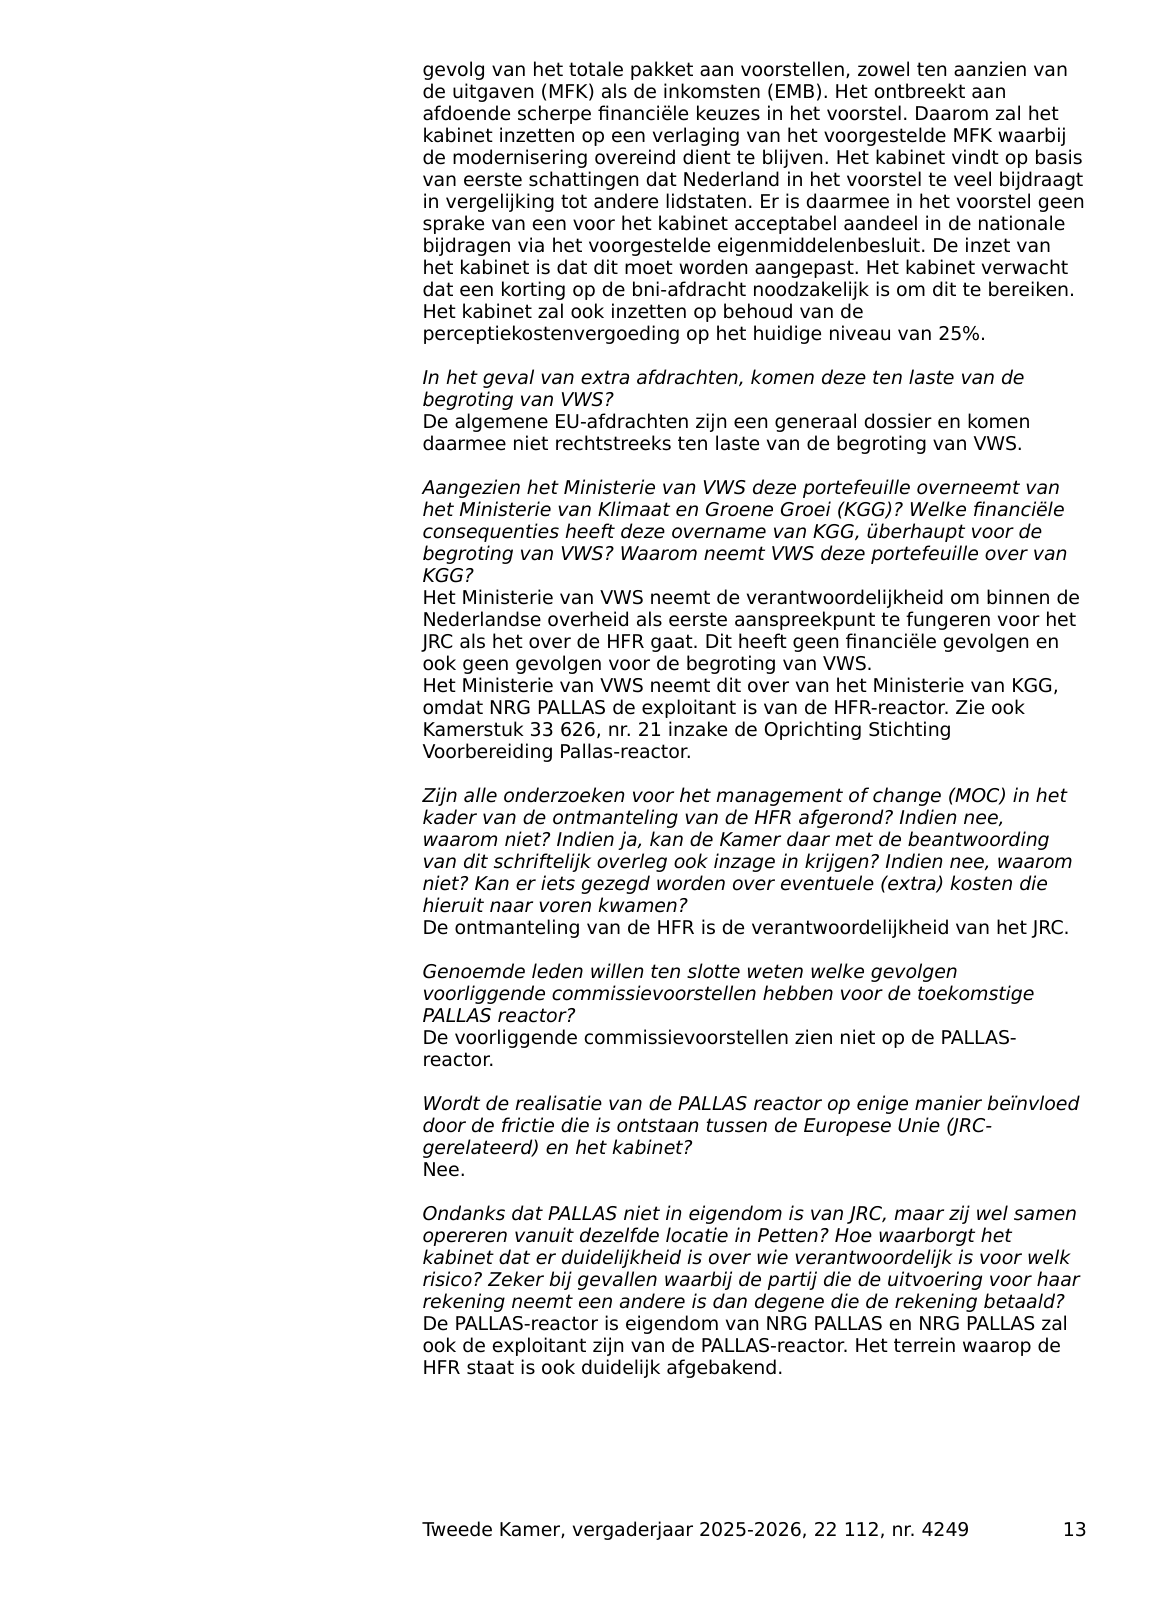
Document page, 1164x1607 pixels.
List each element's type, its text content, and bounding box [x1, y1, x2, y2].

text Het Ministerie van VWS neemt de verantwoordelijkheid om binnen de Nederlandse overheid als eerste aanspreekpunt te fungeren voor het JRC als het over de HFR gaat. Dit heeft geen financiële gevolgen en ook geen gevolgen voor de begroting van VWS. [422, 587, 1087, 675]
text Genoemde leden willen ten slotte weten welke gevolgen voorliggende commissievoorstellen hebben voor de toekomstige PALLAS reactor? [422, 961, 1087, 1027]
text De PALLAS-reactor is eigendom van NRG PALLAS en NRG PALLAS zal ook de exploitant zijn van de PALLAS-reactor. Het terrein waarop de HFR staat is ook duidelijk afgebakend. [422, 1313, 1087, 1379]
text De voorliggende commissievoorstellen zien niet op de PALLAS-reactor. [422, 1027, 1087, 1071]
text Het Ministerie van VWS neemt dit over van het Ministerie van KGG, omdat NRG PALLAS de exploitant is van de HFR-reactor. Zie ook Kamerstuk 33 626, nr. 21 inzake de Oprichting Stichting Voorbereiding Pallas-reactor. [422, 675, 1087, 763]
text gevolg van het totale pakket aan voorstellen, zowel ten aanzien van de uitgaven (MFK) als de inkomsten (EMB). Het ontbreekt aan afdoende scherpe financiële keuzes in het voorstel. Daarom zal het kabinet inzetten op een verlaging van het voorgestelde MFK waarbij de modernisering overeind dient te blijven. Het kabinet vindt op basis van eerste schattingen dat Nederland in het voorstel te veel bijdraagt in vergelijking tot andere lidstaten. Er is daarmee in het voorstel geen sprake van een voor het kabinet acceptabel aandeel in de nationale bijdragen via het voorgestelde eigenmiddelenbesluit. De inzet van het kabinet is dat dit moet worden aangepast. Het kabinet verwacht dat een korting op de bni-afdracht noodzakelijk is om dit te bereiken. Het kabinet zal ook inzetten op behoud van de perceptiekostenvergoeding op het huidige niveau van 25%. [422, 59, 1087, 345]
text Aangezien het Ministerie van VWS deze portefeuille overneemt van het Ministerie van Klimaat en Groene Groei (KGG)? Welke financiële consequenties heeft deze overname van KGG, überhaupt voor de begroting van VWS? Waarom neemt VWS deze portefeuille over van KGG? [422, 477, 1087, 587]
text Nee. [422, 1159, 1087, 1181]
text Wordt de realisatie van de PALLAS reactor op enige manier beïnvloed door de frictie die is ontstaan tussen de Europese Unie (JRC-gerelateerd) en het kabinet? [422, 1093, 1087, 1159]
text Zijn alle onderzoeken voor het management of change (MOC) in het kader van de ontmanteling van de HFR afgerond? Indien nee, waarom niet? Indien ja, kan de Kamer daar met de beantwoording van dit schriftelijk overleg ook inzage in krijgen? Indien nee, waarom niet? Kan er iets gezegd worden over eventuele (extra) kosten die hieruit naar voren kwamen? [422, 785, 1087, 917]
text De ontmanteling van de HFR is de verantwoordelijkheid van het JRC. [422, 917, 1087, 939]
text De algemene EU-afdrachten zijn een generaal dossier en komen daarmee niet rechtstreeks ten laste van de begroting van VWS. [422, 411, 1087, 455]
text Ondanks dat PALLAS niet in eigendom is van JRC, maar zij wel samen opereren vanuit dezelfde locatie in Petten? Hoe waarborgt het kabinet dat er duidelijkheid is over wie verantwoordelijk is voor welk risico? Zeker bij gevallen waarbij de partij die de uitvoering voor haar rekening neemt een andere is dan degene die de rekening betaald? [422, 1203, 1087, 1313]
text In het geval van extra afdrachten, komen deze ten laste van de begroting van VWS? [422, 367, 1087, 411]
